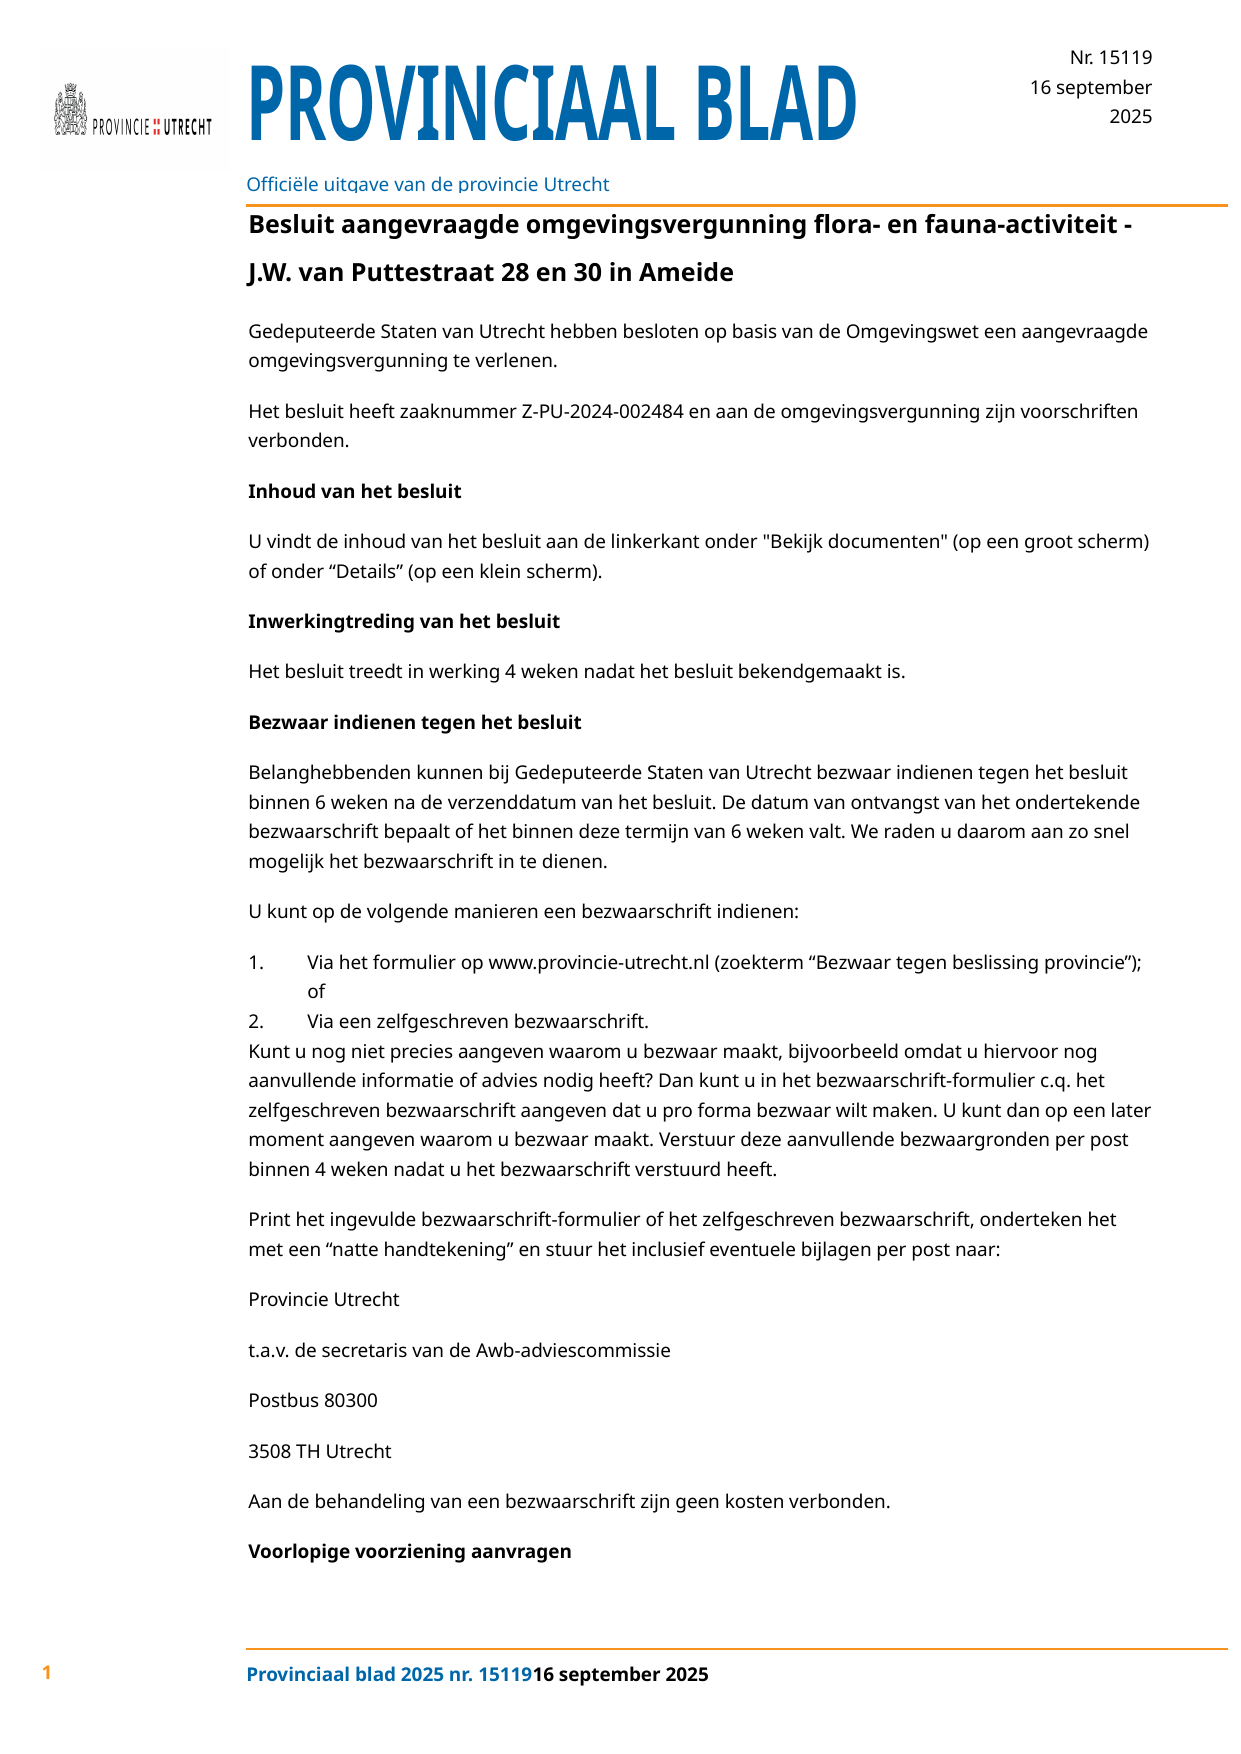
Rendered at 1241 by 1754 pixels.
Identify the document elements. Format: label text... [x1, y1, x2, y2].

text Inhoud van het besluit [248, 478, 1152, 504]
text Het besluit treedt in werking 4 weken nadat het besluit bekendgemaakt is. [248, 659, 1152, 684]
list Via het formulier op www.provincie-utrecht.nl (zoekterm “Bezwaar tegen beslissing provincie”); of [248, 949, 1152, 1004]
text t.a.v. de secretaris van de Awb-adviescommissie [248, 1337, 1152, 1363]
text U vindt de inhoud van het besluit aan de linkerkant onder "Bekijk documenten" (op een groot scherm) of onder “Details” (op een klein scherm). [248, 528, 1152, 584]
text Provincie Utrecht [248, 1287, 1152, 1312]
text Inwerkingtreding van het besluit [248, 608, 1152, 634]
text 3508 TH Utrecht [248, 1438, 1152, 1464]
text Bezwaar indienen tegen het besluit [248, 709, 1152, 735]
text Print het ingevulde bezwaarschrift-formulier of het zelfgeschreven bezwaarschrift, onderteken het met een “natte handtekening” en stuur het inclusief eventuele bijlagen per post naar: [248, 1207, 1152, 1262]
text Besluit aangevraagde omgevingsvergunning flora- en fauna-activiteit - J.W. van Puttestraat 28 en 30 in Ameide [248, 207, 1152, 288]
list Via een zelfgeschreven bezwaarschrift. [248, 1008, 1152, 1034]
text Kunt u nog niet precies aangeven waarom u bezwaar maakt, bijvoorbeeld omdat u hiervoor nog aanvullende informatie of advies nodig heeft? Dan kunt u in het bezwaarschrift-formulier c.q. het zelfgeschreven bezwaarschrift aangeven dat u pro forma bezwaar wilt maken. U kunt dan op een later moment aangeven waarom u bezwaar maakt. Verstuur deze aanvullende bezwaargronden per post binnen 4 weken nadat u het bezwaarschrift verstuurd heeft. [248, 1038, 1152, 1182]
picture [41, 47, 231, 172]
text U kunt op de volgende manieren een bezwaarschrift indienen: [248, 899, 1152, 924]
text Belanghebbenden kunnen bij Gedeputeerde Staten van Utrecht bezwaar indienen tegen het besluit binnen 6 weken na de verzenddatum van het besluit. De datum van ontvangst van het ondertekende bezwaarschrift bepaalt of het binnen deze termijn van 6 weken valt. We raden u daarom aan zo snel mogelijk het bezwaarschrift in te dienen. [248, 759, 1152, 874]
text Gedeputeerde Staten van Utrecht hebben besloten op basis van de Omgevingswet een aangevraagde omgevingsvergunning te verlenen. [248, 318, 1152, 373]
text Voorlopige voorziening aanvragen [248, 1539, 1152, 1564]
text Aan de behandeling van een bezwaarschrift zijn geen kosten verbonden. [248, 1488, 1152, 1514]
text Het besluit heeft zaaknummer Z-PU-2024-002484 en aan de omgevingsvergunning zijn voorschriften verbonden. [248, 398, 1152, 453]
text Postbus 80300 [248, 1387, 1152, 1413]
